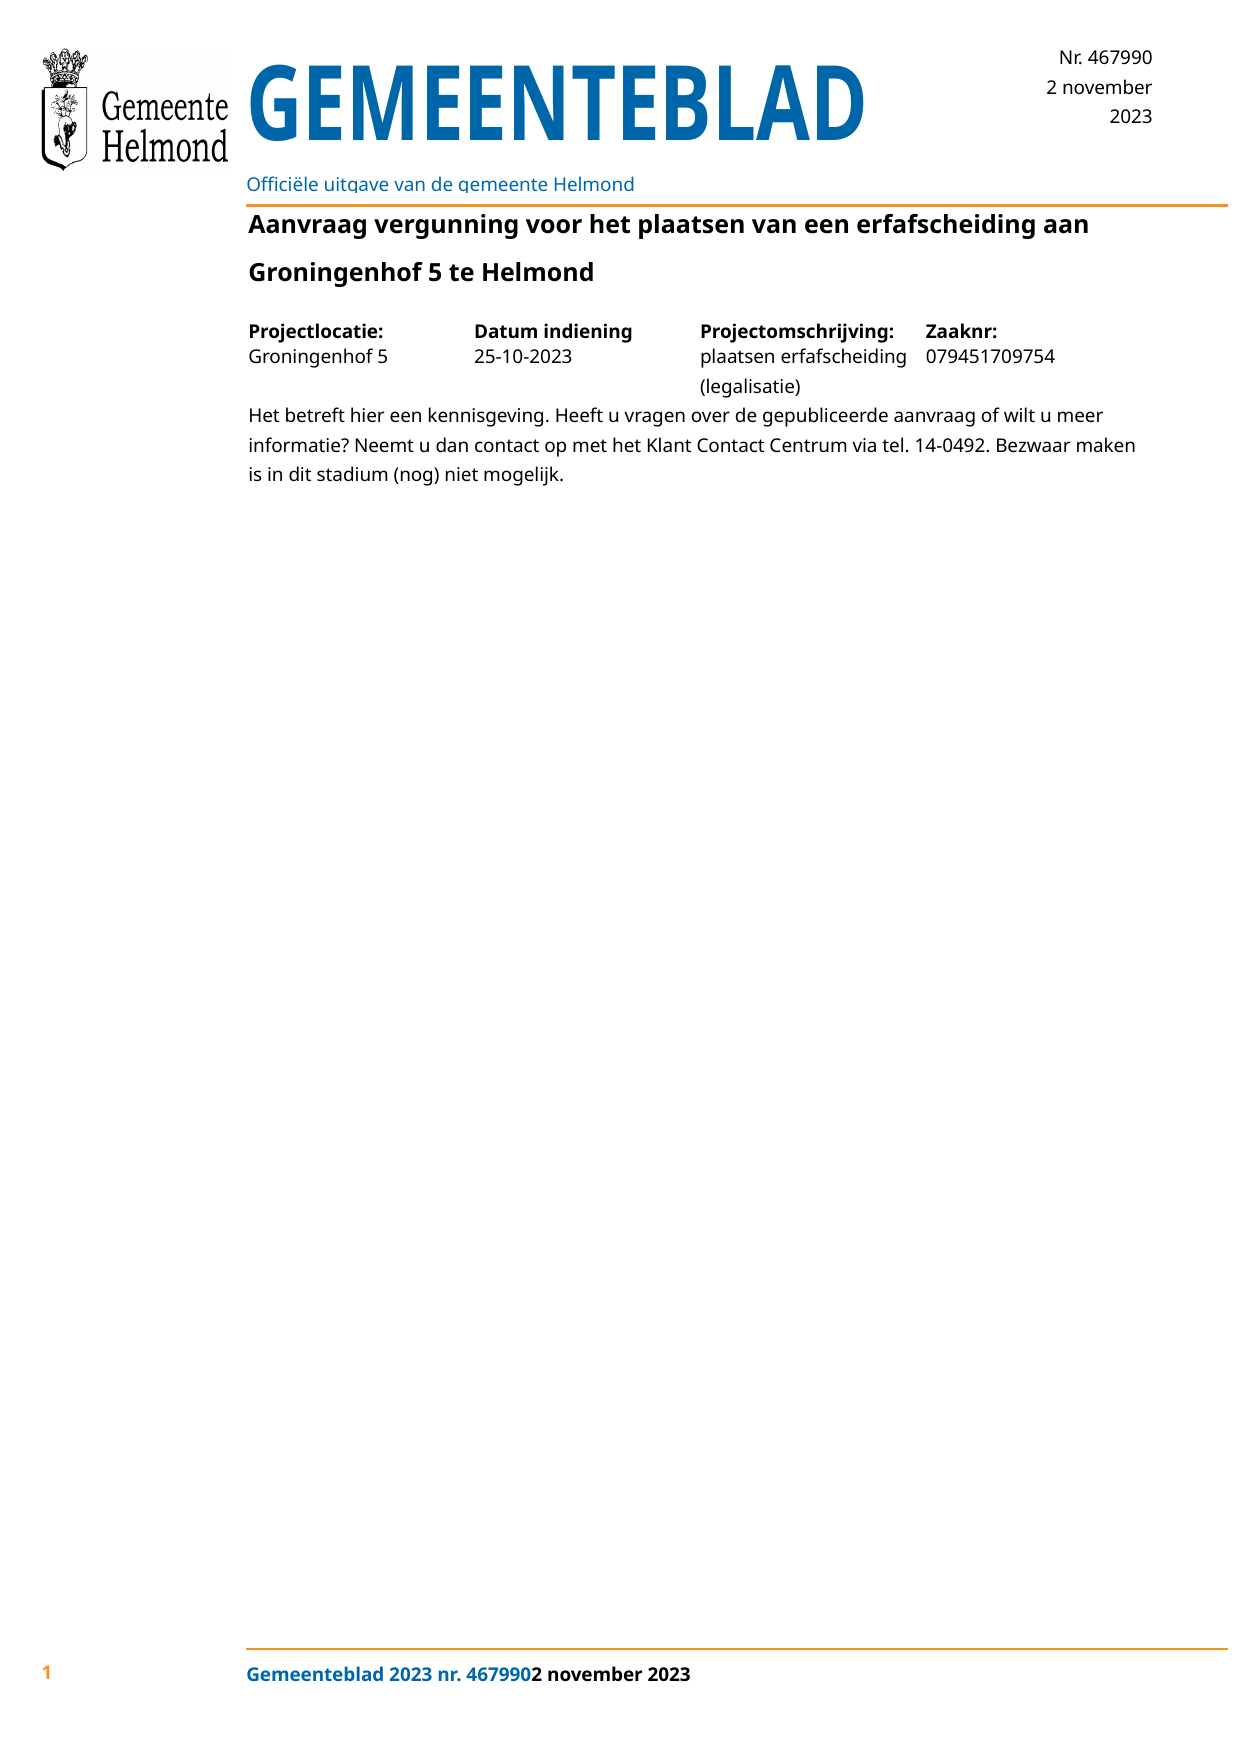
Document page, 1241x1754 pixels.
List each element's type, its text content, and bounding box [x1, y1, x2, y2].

table_header Zaaknr: [926, 318, 1152, 344]
text Het betreft hier een kennisgeving. Heeft u vragen over de gepubliceerde aanvraag of wilt u meer informatie? Neemt u dan contact op met het Klant Contact Centrum via tel. 14-0492. Bezwaar maken is in dit stadium (nog) niet mogelijk. [248, 402, 1152, 487]
table_header Projectlocatie: [248, 318, 474, 344]
text Aanvraag vergunning voor het plaatsen van een erfafscheiding aan Groningenhof 5 te Helmond [248, 207, 1152, 288]
picture [41, 47, 231, 172]
table_cell 25-10-2023 [474, 344, 700, 399]
table_header Projectomschrijving: [700, 318, 926, 344]
table_cell Groningenhof 5 [248, 344, 474, 399]
table_header Datum indiening [474, 318, 700, 344]
table_cell plaatsen erfafscheiding (legalisatie) [700, 344, 926, 399]
table_cell 079451709754 [926, 344, 1152, 399]
